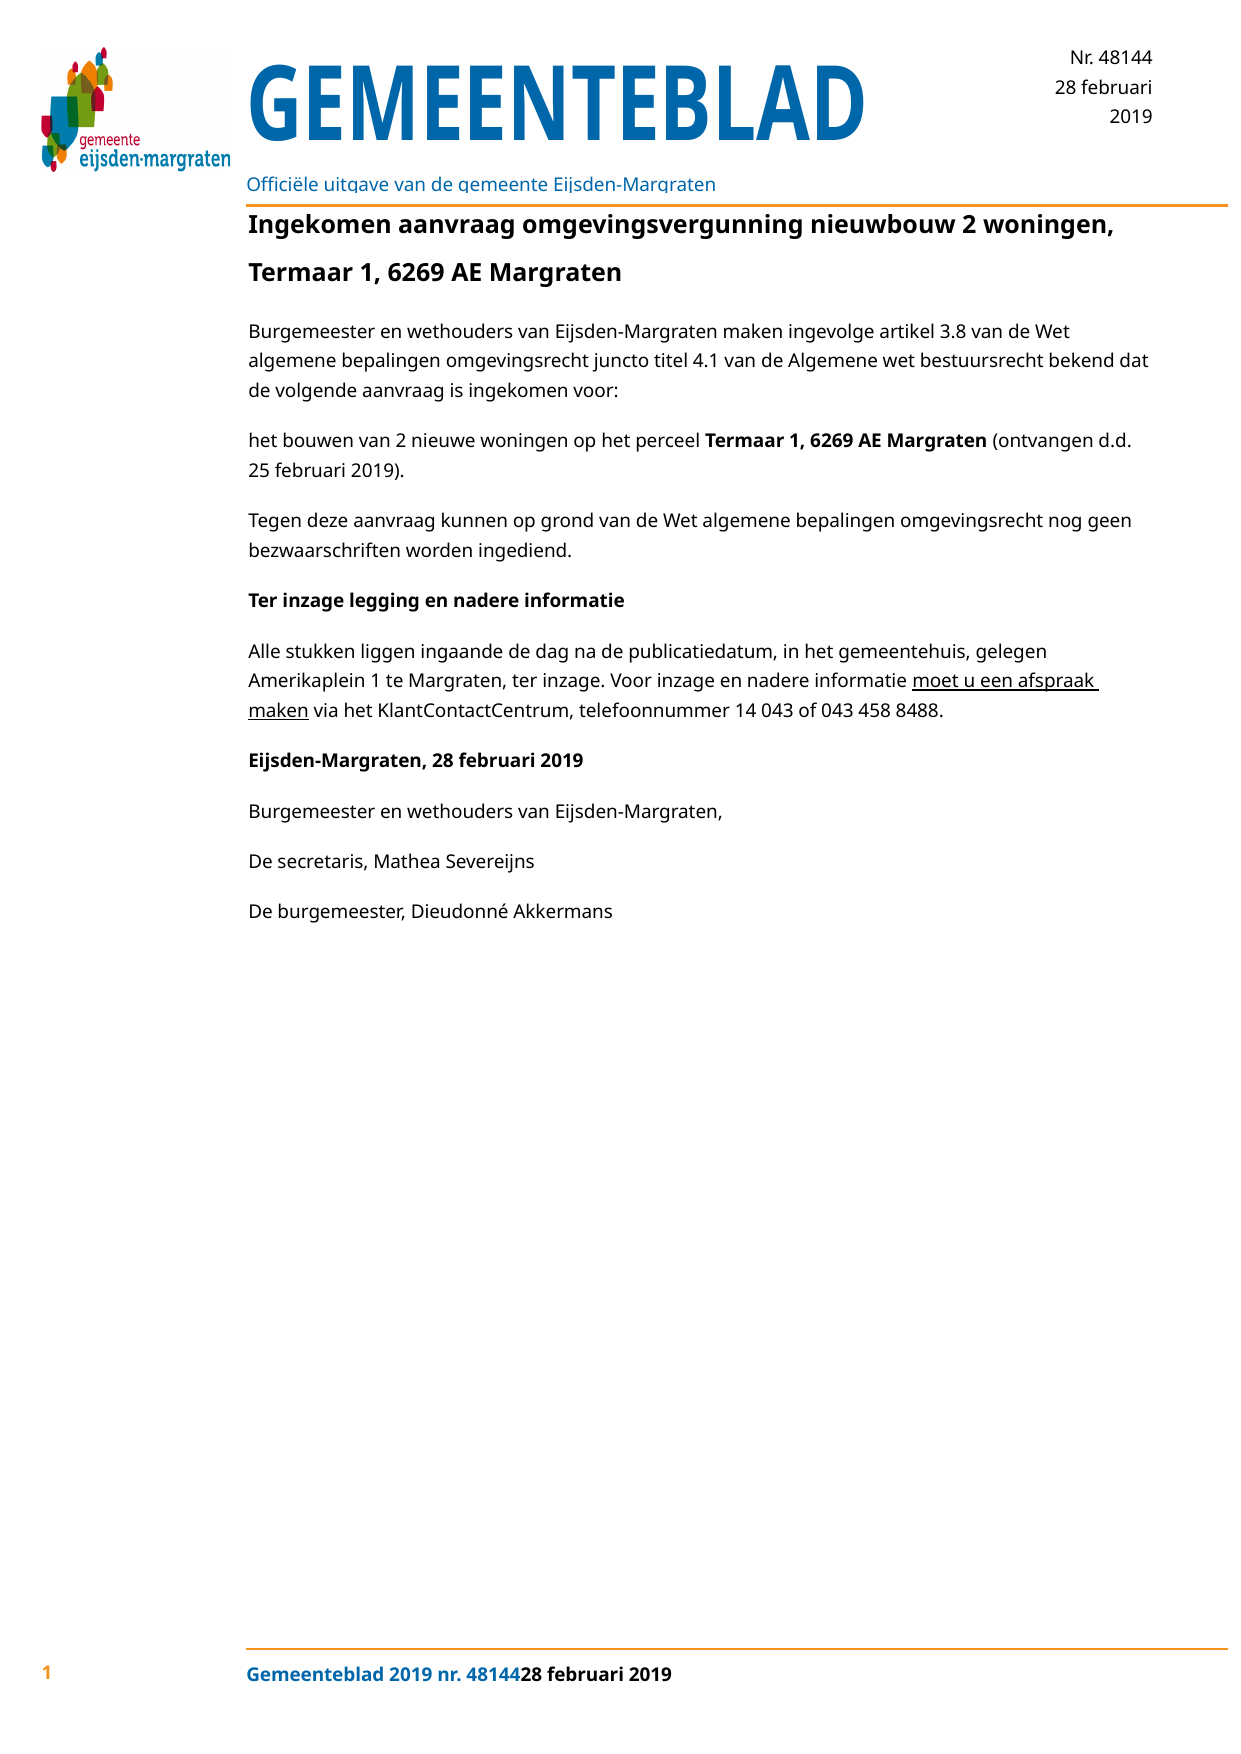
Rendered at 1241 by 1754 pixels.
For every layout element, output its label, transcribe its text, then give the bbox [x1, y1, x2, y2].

text Tegen deze aanvraag kunnen op grond van de Wet algemene bepalingen omgevingsrecht nog geen bezwaarschriften worden ingediend. [248, 507, 1152, 563]
text Alle stukken liggen ingaande de dag na de publicatiedatum, in het gemeentehuis, gelegen Amerikaplein 1 te Margraten, ter inzage. Voor inzage en nadere informatie moet u een afspraak maken via het KlantContactCentrum, telefoonnummer 14 043 of 043 458 8488. [248, 638, 1152, 723]
text Eijsden-Margraten, 28 februari 2019 [248, 747, 1152, 773]
text Ingekomen aanvraag omgevingsvergunning nieuwbouw 2 woningen, Termaar 1, 6269 AE Margraten [248, 207, 1152, 288]
picture [41, 47, 231, 172]
text Burgemeester en wethouders van Eijsden-Margraten maken ingevolge artikel 3.8 van de Wet algemene bepalingen omgevingsrecht juncto titel 4.1 van de Algemene wet bestuursrecht bekend dat de volgende aanvraag is ingekomen voor: [248, 318, 1152, 403]
text Ter inzage legging en nadere informatie [248, 587, 1152, 613]
text Burgemeester en wethouders van Eijsden-Margraten, [248, 798, 1152, 824]
text De secretaris, Mathea Severeijns [248, 848, 1152, 874]
text De burgemeester, Dieudonné Akkermans [248, 899, 1152, 924]
text het bouwen van 2 nieuwe woningen op het perceel Termaar 1, 6269 AE Margraten (ontvangen d.d. 25 februari 2019). [248, 427, 1152, 483]
